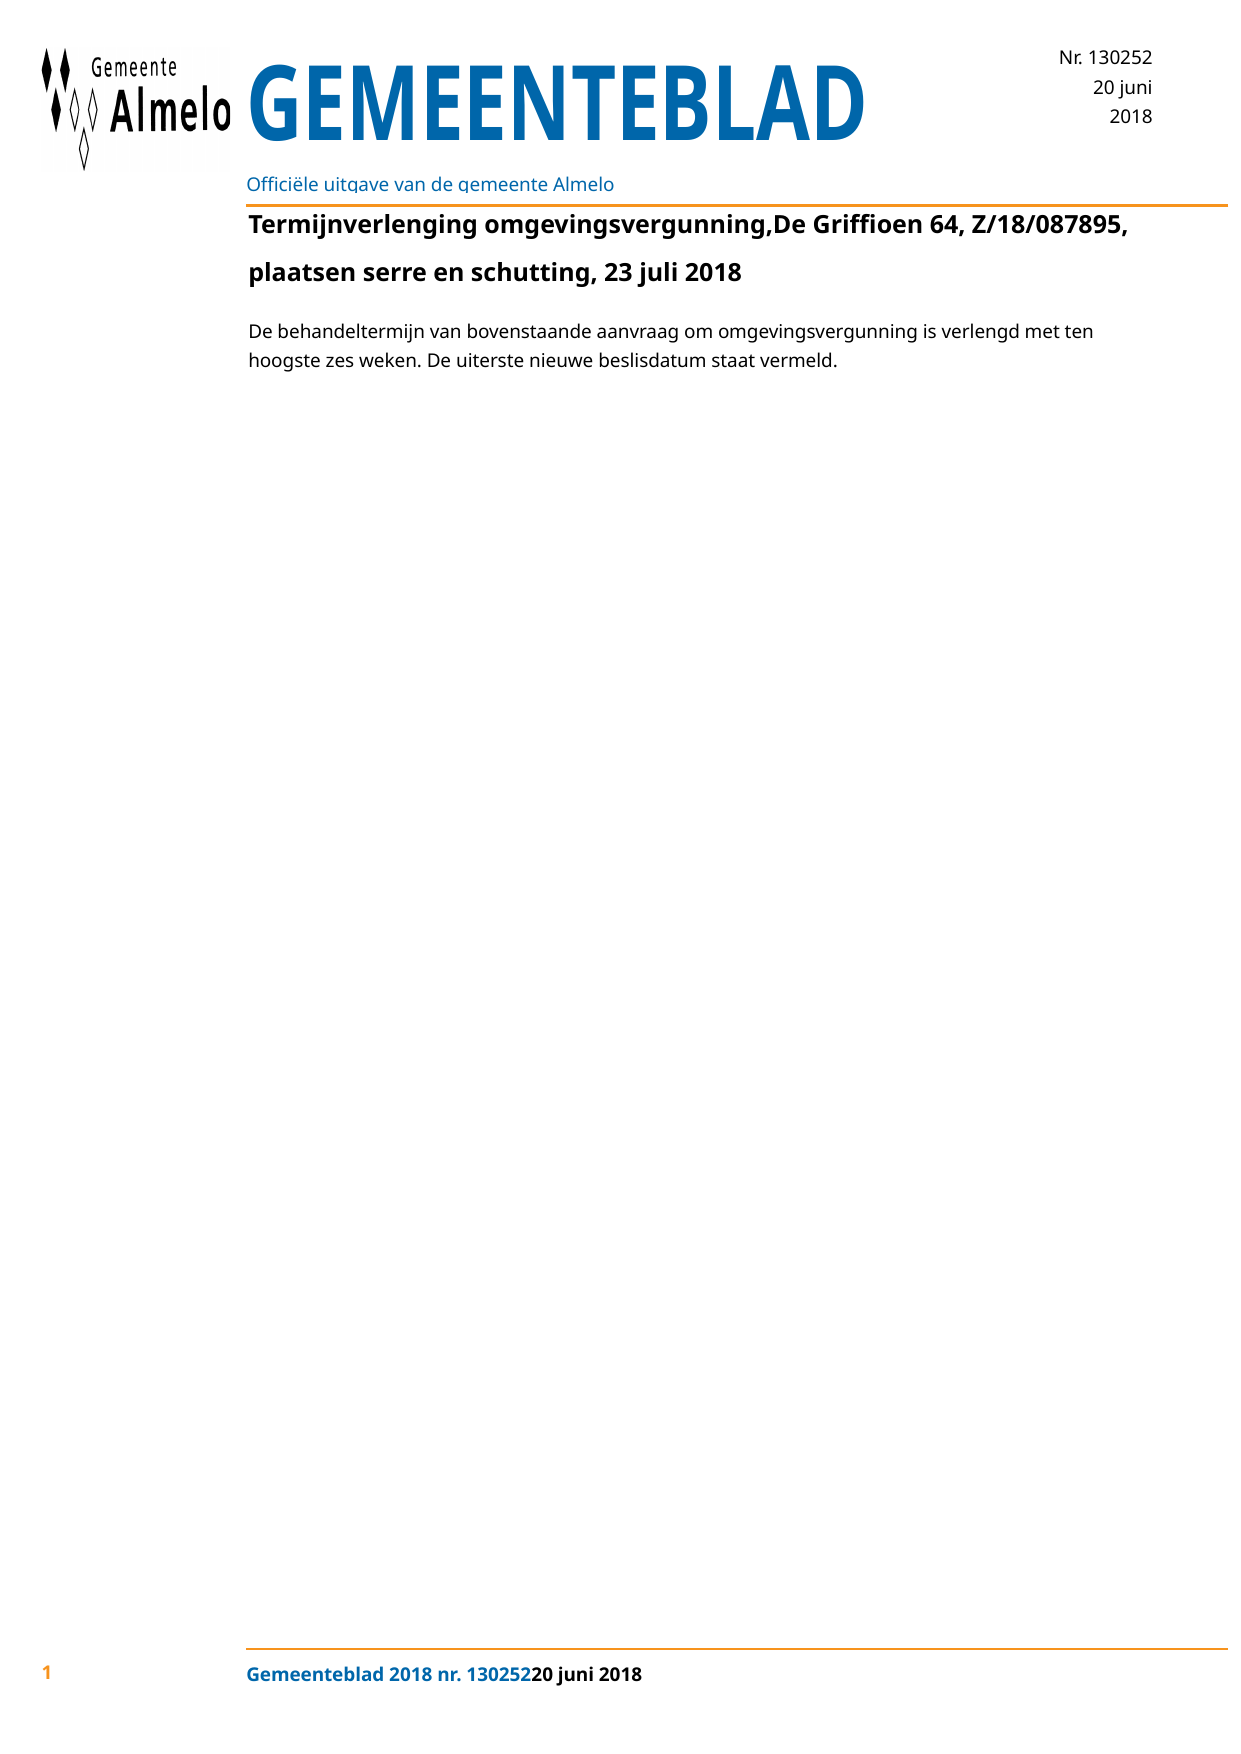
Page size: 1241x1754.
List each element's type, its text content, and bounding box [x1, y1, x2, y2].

text Termijnverlenging omgevingsvergunning,De Griffioen 64, Z/18/087895, plaatsen serre en schutting, 23 juli 2018 [248, 207, 1152, 288]
text De behandeltermijn van bovenstaande aanvraag om omgevingsvergunning is verlengd met ten hoogste zes weken. De uiterste nieuwe beslisdatum staat vermeld. [248, 318, 1152, 373]
picture [41, 47, 231, 172]
